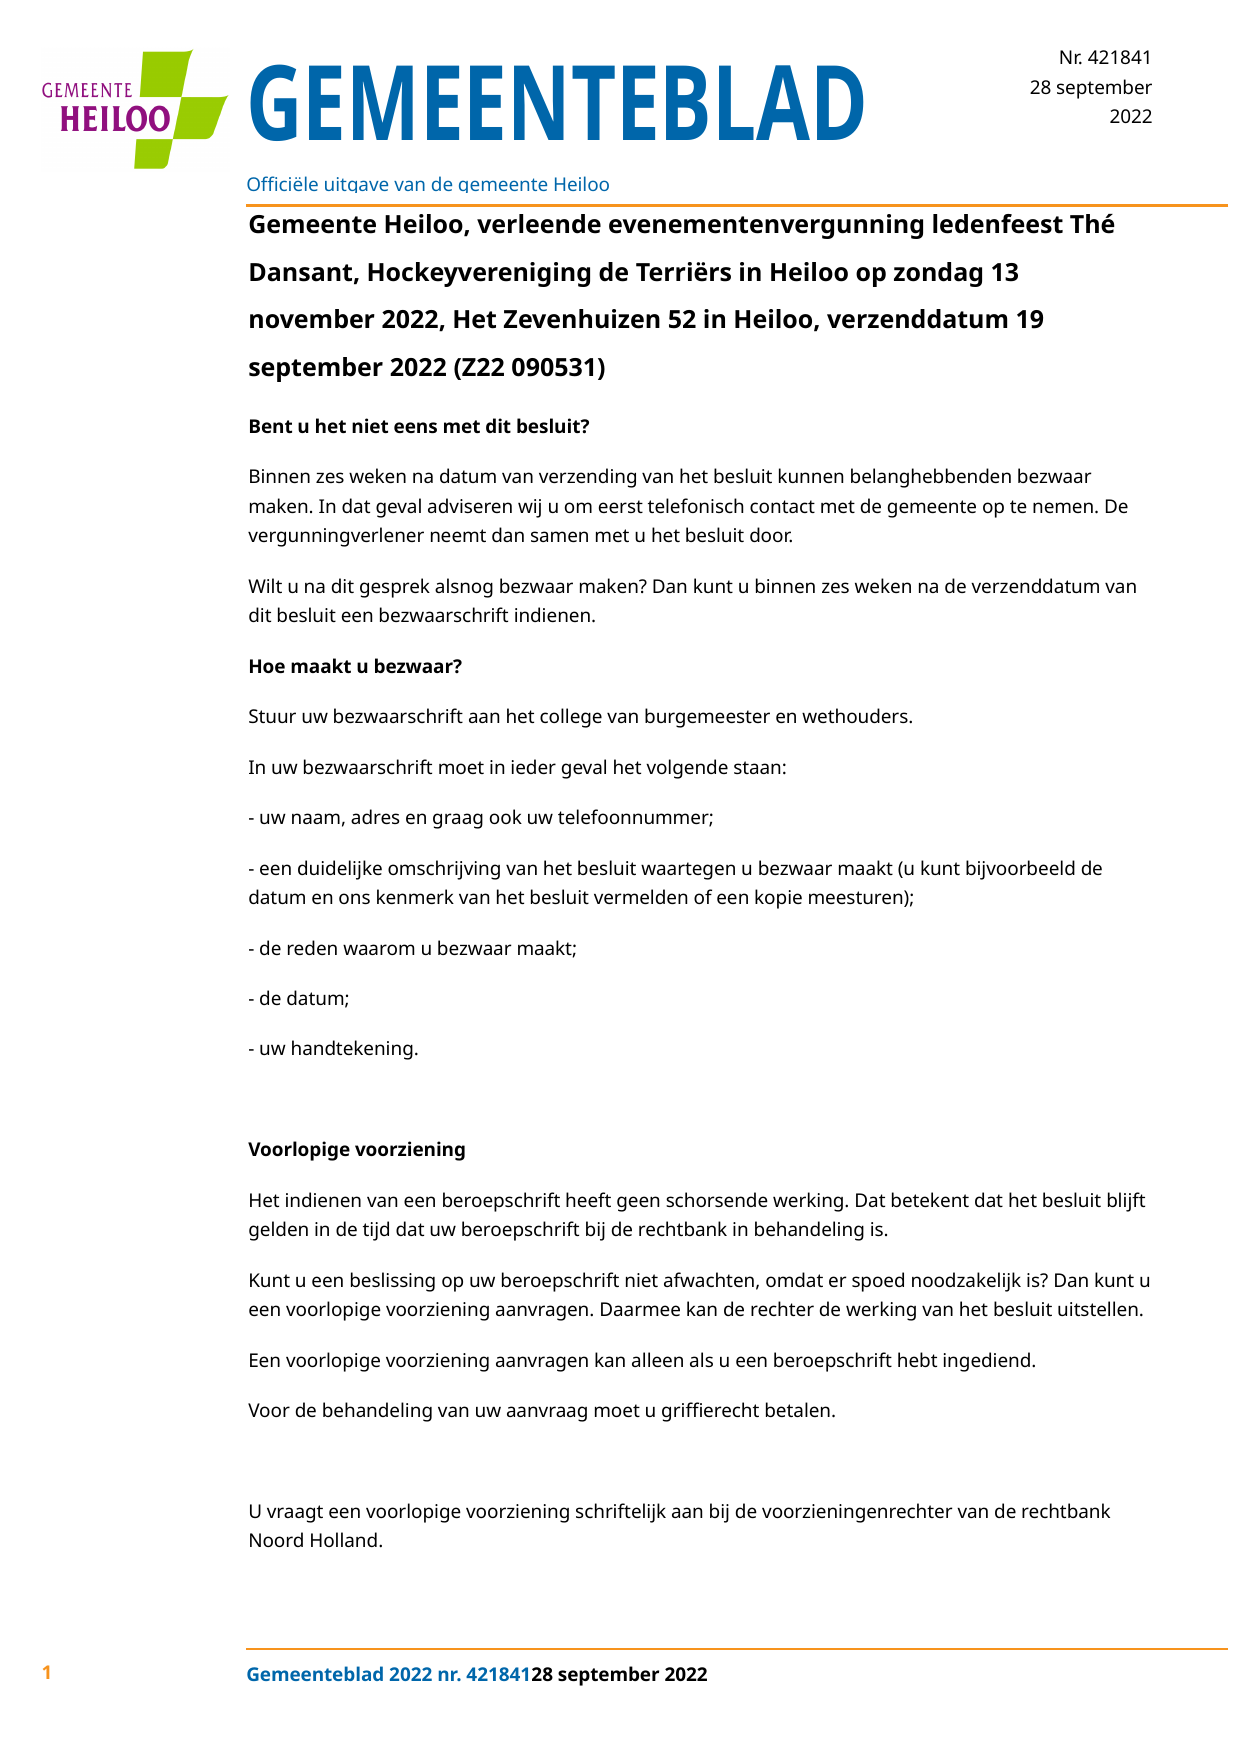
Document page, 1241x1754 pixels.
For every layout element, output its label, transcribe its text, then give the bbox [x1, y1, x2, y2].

text Gemeente Heiloo, verleende evenementenvergunning ledenfeest Thé Dansant, Hockeyvereniging de Terriërs in Heiloo op zondag 13 november 2022, Het Zevenhuizen 52 in Heiloo, verzenddatum 19 september 2022 (Z22 090531) [248, 207, 1152, 384]
text Binnen zes weken na datum van verzending van het besluit kunnen belanghebbenden bezwaar maken. In dat geval adviseren wij u om eerst telefonisch contact met de gemeente op te nemen. De vergunningverlener neemt dan samen met u het besluit door. [248, 463, 1152, 548]
text - een duidelijke omschrijving van het besluit waartegen u bezwaar maakt (u kunt bijvoorbeeld de datum en ons kenmerk van het besluit vermelden of een kopie meesturen); [248, 855, 1152, 910]
text Stuur uw bezwaarschrift aan het college van burgemeester en wethouders. [248, 703, 1152, 729]
text Bent u het niet eens met dit besluit? [248, 413, 1152, 439]
text Het indienen van een beroepschrift heeft geen schorsende werking. Dat betekent dat het besluit blijft gelden in de tijd dat uw beroepschrift bij de rechtbank in behandeling is. [248, 1187, 1152, 1242]
text - de datum; [248, 985, 1152, 1011]
text Kunt u een beslissing op uw beroepschrift niet afwachten, omdat er spoed noodzakelijk is? Dan kunt u een voorlopige voorziening aanvragen. Daarmee kan de rechter de werking van het besluit uitstellen. [248, 1267, 1152, 1322]
text Wilt u na dit gesprek alsnog bezwaar maken? Dan kunt u binnen zes weken na de verzenddatum van dit besluit een bezwaarschrift indienen. [248, 573, 1152, 628]
text - uw handtekening. [248, 1036, 1152, 1061]
text Voorlopige voorziening [248, 1136, 1152, 1162]
picture [41, 47, 231, 172]
text - uw naam, adres en graag ook uw telefoonnummer; [248, 804, 1152, 830]
text Een voorlopige voorziening aanvragen kan alleen als u een beroepschrift hebt ingediend. [248, 1347, 1152, 1373]
text In uw bezwaarschrift moet in ieder geval het volgende staan: [248, 754, 1152, 780]
text U vraagt een voorlopige voorziening schriftelijk aan bij de voorzieningenrechter van de rechtbank Noord Holland. [248, 1498, 1152, 1553]
text - de reden waarom u bezwaar maakt; [248, 935, 1152, 961]
text Hoe maakt u bezwaar? [248, 653, 1152, 679]
text Voor de behandeling van uw aanvraag moet u griffierecht betalen. [248, 1397, 1152, 1423]
